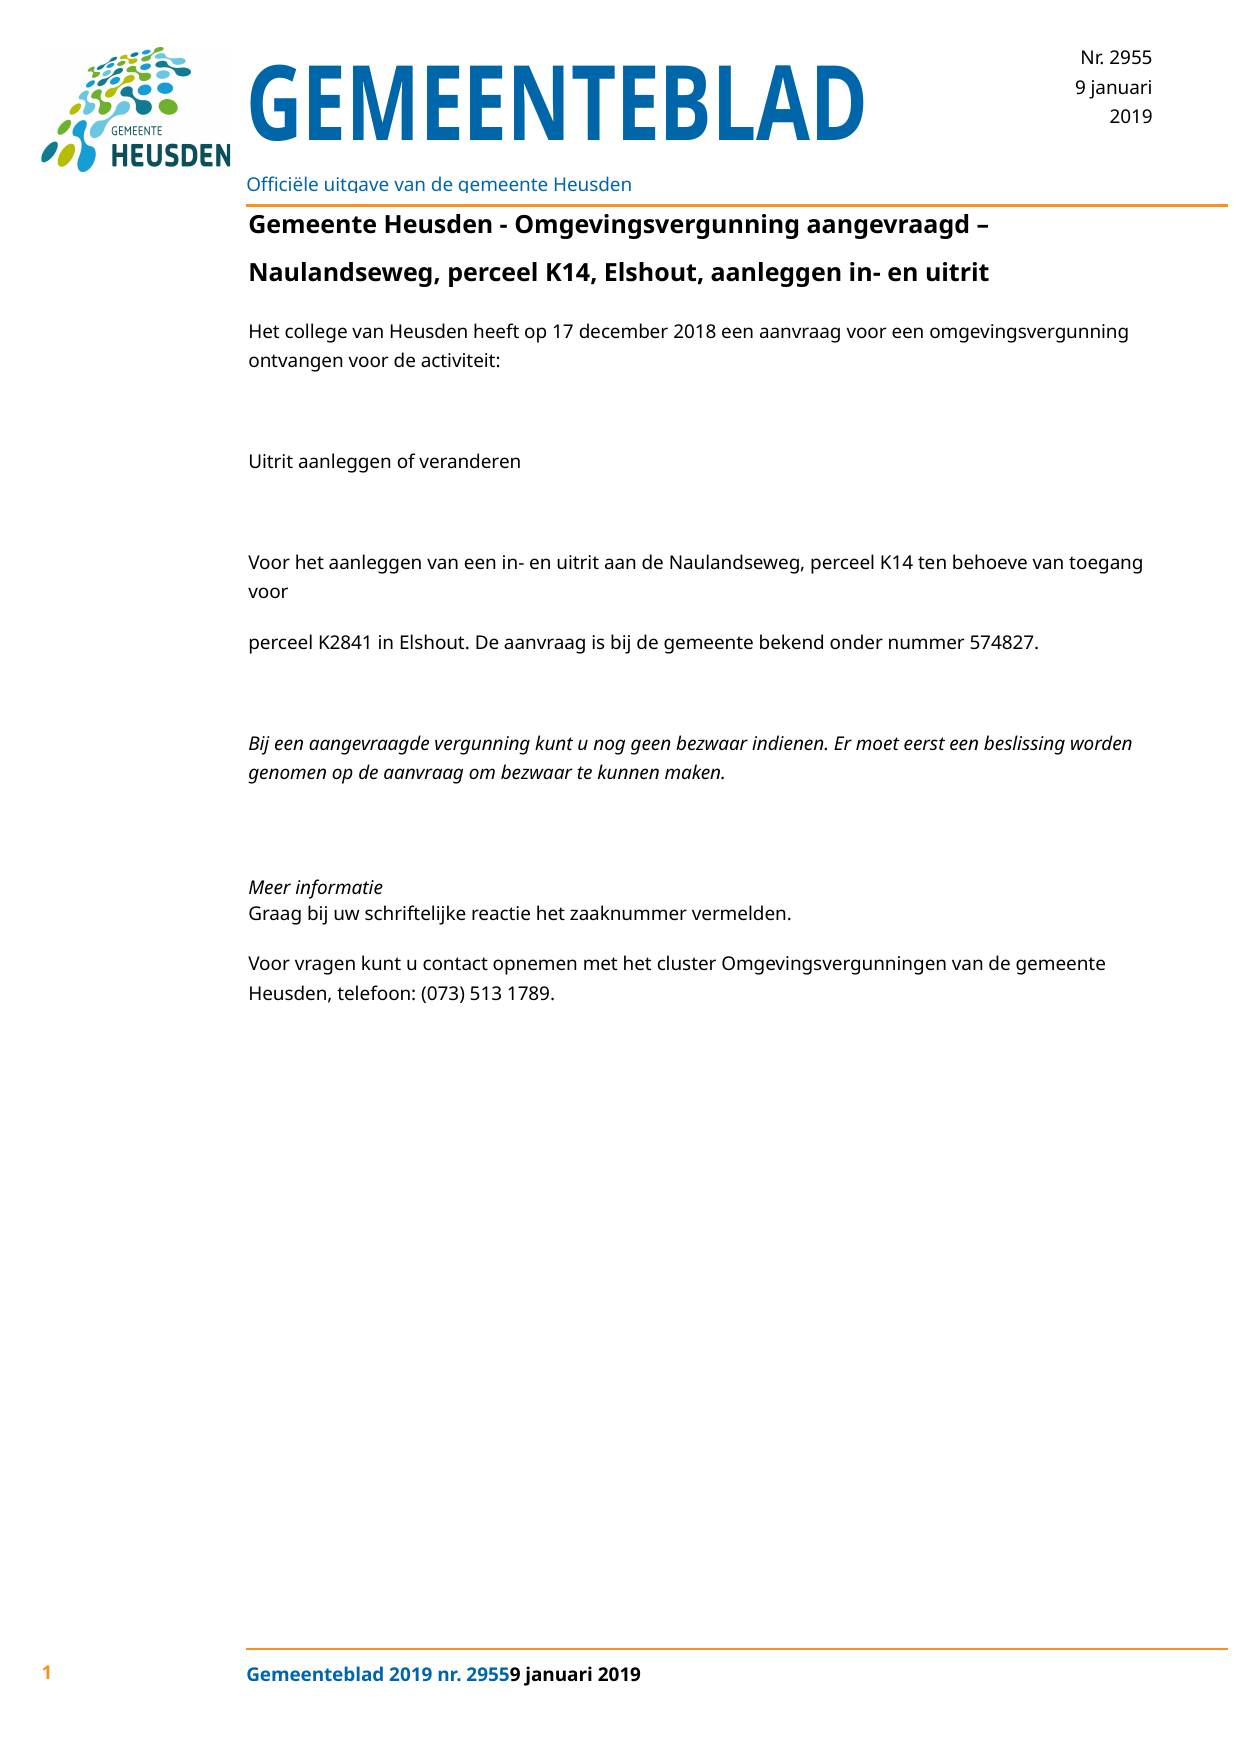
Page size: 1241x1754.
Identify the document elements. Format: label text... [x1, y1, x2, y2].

text Meer informatie [248, 874, 1152, 900]
text Graag bij uw schriftelijke reactie het zaaknummer vermelden. [248, 900, 1152, 925]
text Het college van Heusden heeft op 17 december 2018 een aanvraag voor een omgevingsvergunning ontvangen voor de activiteit: [248, 318, 1152, 373]
text perceel K2841 in Elshout. De aanvraag is bij de gemeente bekend onder nummer 574827. [248, 629, 1152, 655]
text Bij een aangevraagde vergunning kunt u nog geen bezwaar indienen. Er moet eerst een beslissing worden genomen op de aanvraag om bezwaar te kunnen maken. [248, 730, 1152, 785]
text Voor het aanleggen van een in- en uitrit aan de Naulandseweg, perceel K14 ten behoeve van toegang voor [248, 549, 1152, 604]
text Voor vragen kunt u contact opnemen met het cluster Omgevingsvergunningen van de gemeente Heusden, telefoon: (073) 513 1789. [248, 950, 1152, 1005]
picture [41, 47, 231, 172]
text Gemeente Heusden - Omgevingsvergunning aangevraagd – Naulandseweg, perceel K14, Elshout, aanleggen in- en uitrit [248, 207, 1152, 288]
text Uitrit aanleggen of veranderen [248, 448, 1152, 474]
